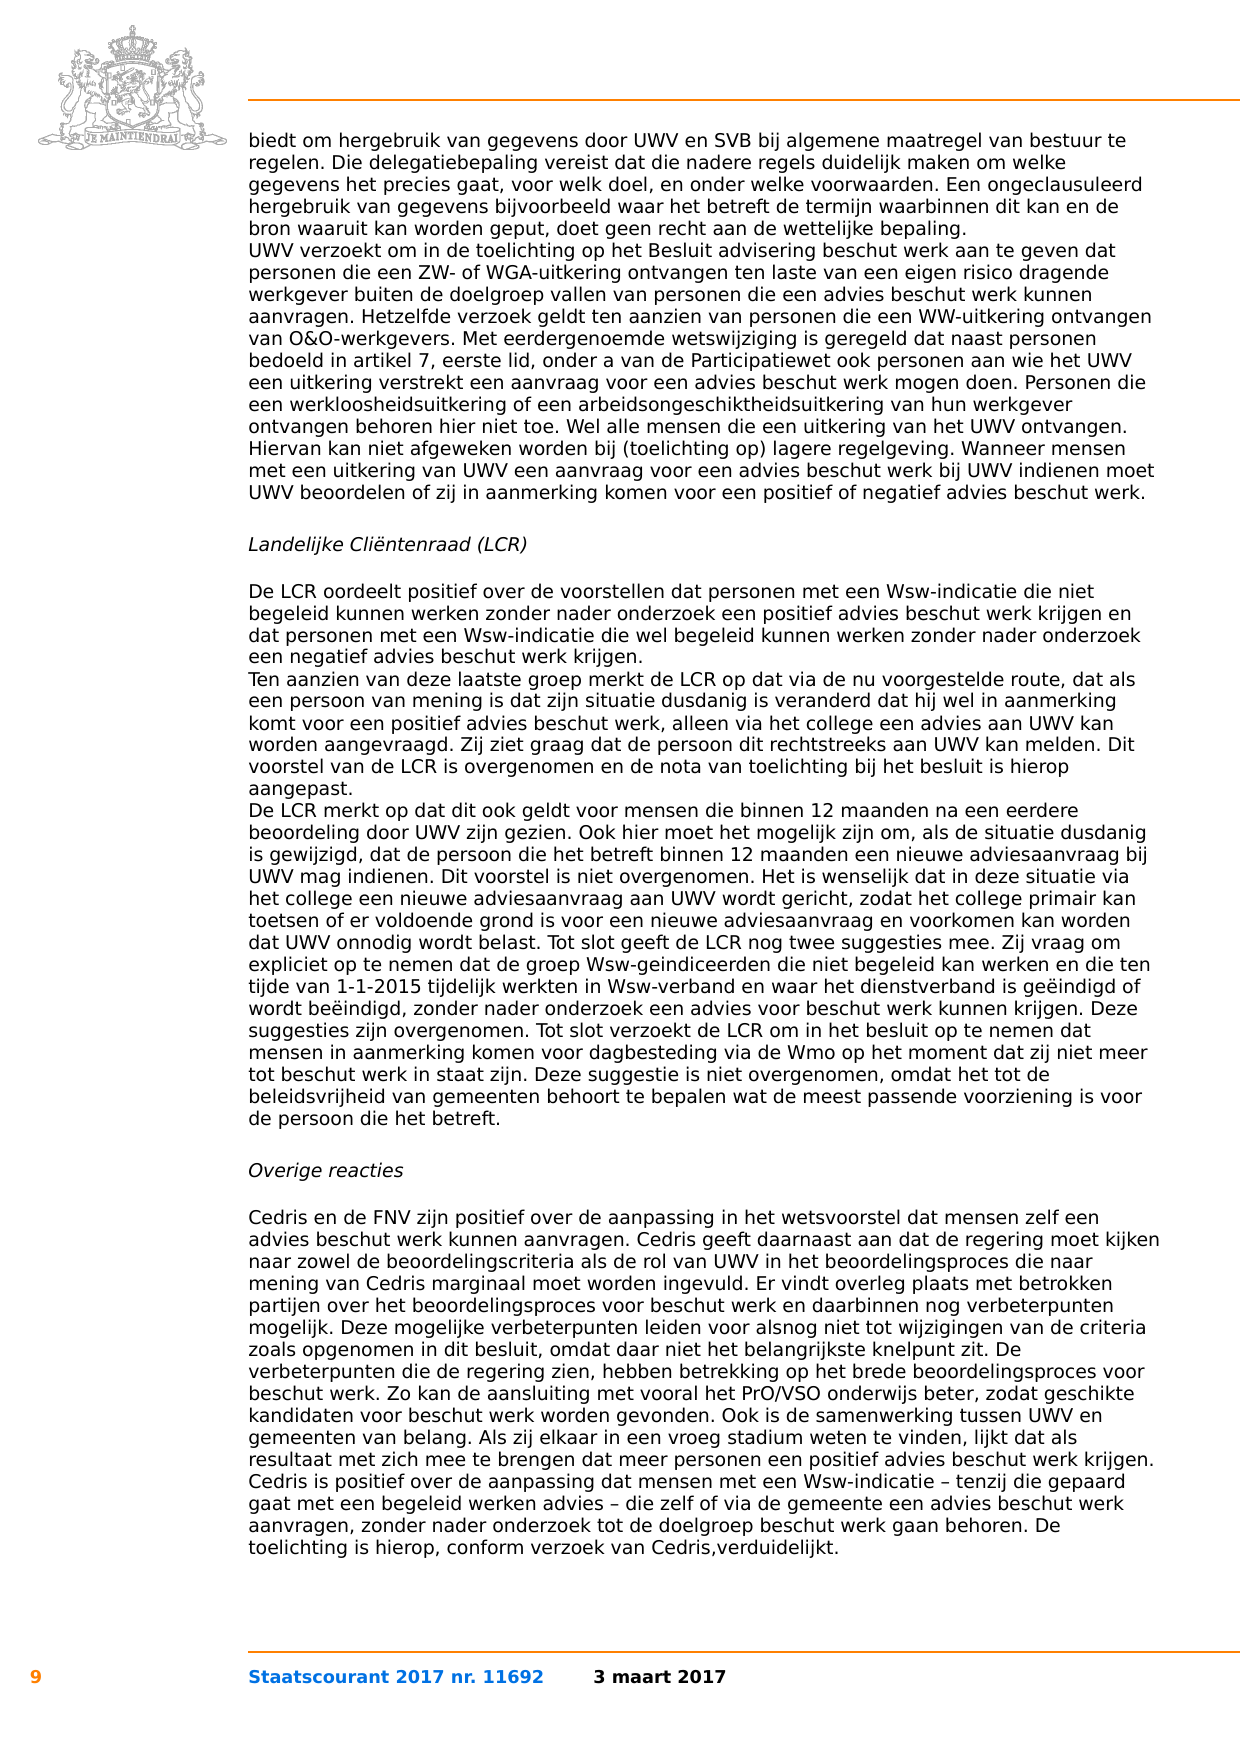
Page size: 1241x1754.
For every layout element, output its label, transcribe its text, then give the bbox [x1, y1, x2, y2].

text De LCR merkt op dat dit ook geldt voor mensen die binnen 12 maanden na een eerdere beoordeling door UWV zijn gezien. Ook hier moet het mogelijk zijn om, als de situatie dusdanig is gewijzigd, dat de persoon die het betreft binnen 12 maanden een nieuwe adviesaanvraag bij UWV mag indienen. Dit voorstel is niet overgenomen. Het is wenselijk dat in deze situatie via het college een nieuwe adviesaanvraag aan UWV wordt gericht, zodat het college primair kan toetsen of er voldoende grond is voor een nieuwe adviesaanvraag en voorkomen kan worden dat UWV onnodig wordt belast. Tot slot geeft de LCR nog twee suggesties mee. Zij vraag om expliciet op te nemen dat de groep Wsw-geindiceerden die niet begeleid kan werken en die ten tijde van 1-1-2015 tijdelijk werkten in Wsw-verband en waar het dienstverband is geëindigd of wordt beëindigd, zonder nader onderzoek een advies voor beschut werk kunnen krijgen. Deze suggesties zijn overgenomen. Tot slot verzoekt de LCR om in het besluit op te nemen dat mensen in aanmerking komen voor dagbesteding via de Wmo op het moment dat zij niet meer tot beschut werk in staat zijn. Deze suggestie is niet overgenomen, omdat het tot de beleidsvrijheid van gemeenten behoort te bepalen wat de meest passende voorziening is voor de persoon die het betreft. [248, 800, 1163, 1130]
text Ten aanzien van deze laatste groep merkt de LCR op dat via de nu voorgestelde route, dat als een persoon van mening is dat zijn situatie dusdanig is veranderd dat hij wel in aanmerking komt voor een positief advies beschut werk, alleen via het college een advies aan UWV kan worden aangevraagd. Zij ziet graag dat de persoon dit rechtstreeks aan UWV kan melden. Dit voorstel van de LCR is overgenomen en de nota van toelichting bij het besluit is hierop aangepast. [248, 668, 1163, 800]
text UWV verzoekt om in de toelichting op het Besluit advisering beschut werk aan te geven dat personen die een ZW- of WGA-uitkering ontvangen ten laste van een eigen risico dragende werkgever buiten de doelgroep vallen van personen die een advies beschut werk kunnen aanvragen. Hetzelfde verzoek geldt ten aanzien van personen die een WW-uitkering ontvangen van O&O-werkgevers. Met eerdergenoemde wetswijziging is geregeld dat naast personen bedoeld in artikel 7, eerste lid, onder a van de Participatiewet ook personen aan wie het UWV een uitkering verstrekt een aanvraag voor een advies beschut werk mogen doen. Personen die een werkloosheidsuitkering of een arbeidsongeschiktheidsuitkering van hun werkgever ontvangen behoren hier niet toe. Wel alle mensen die een uitkering van het UWV ontvangen. Hiervan kan niet afgeweken worden bij (toelichting op) lagere regelgeving. Wanneer mensen met een uitkering van UWV een aanvraag voor een advies beschut werk bij UWV indienen moet UWV beoordelen of zij in aanmerking komen voor een positief of negatief advies beschut werk. [248, 240, 1163, 503]
picture [38, 25, 227, 150]
text De LCR oordeelt positief over de voorstellen dat personen met een Wsw-indicatie die niet begeleid kunnen werken zonder nader onderzoek een positief advies beschut werk krijgen en dat personen met een Wsw-indicatie die wel begeleid kunnen werken zonder nader onderzoek een negatief advies beschut werk krijgen. [248, 581, 1163, 668]
text Cedris en de FNV zijn positief over de aanpassing in het wetsvoorstel dat mensen zelf een advies beschut werk kunnen aanvragen. Cedris geeft daarnaast aan dat de regering moet kijken naar zowel de beoordelingscriteria als de rol van UWV in het beoordelingsproces die naar mening van Cedris marginaal moet worden ingevuld. Er vindt overleg plaats met betrokken partijen over het beoordelingsproces voor beschut werk en daarbinnen nog verbeterpunten mogelijk. Deze mogelijke verbeterpunten leiden voor alsnog niet tot wijzigingen van de criteria zoals opgenomen in dit besluit, omdat daar niet het belangrijkste knelpunt zit. De verbeterpunten die de regering zien, hebben betrekking op het brede beoordelingsproces voor beschut werk. Zo kan de aansluiting met vooral het PrO/VSO onderwijs beter, zodat geschikte kandidaten voor beschut werk worden gevonden. Ook is de samenwerking tussen UWV en gemeenten van belang. Als zij elkaar in een vroeg stadium weten te vinden, lijkt dat als resultaat met zich mee te brengen dat meer personen een positief advies beschut werk krijgen. Cedris is positief over de aanpassing dat mensen met een Wsw-indicatie – tenzij die gepaard gaat met een begeleid werken advies – die zelf of via de gemeente een advies beschut werk aanvragen, zonder nader onderzoek tot de doelgroep beschut werk gaan behoren. De toelichting is hierop, conform verzoek van Cedris,verduidelijkt. [248, 1207, 1163, 1559]
subtitle Landelijke Cliëntenraad (LCR) [248, 533, 1163, 556]
text biedt om hergebruik van gegevens door UWV en SVB bij algemene maatregel van bestuur te regelen. Die delegatiebepaling vereist dat die nadere regels duidelijk maken om welke gegevens het precies gaat, voor welk doel, en onder welke voorwaarden. Een ongeclausuleerd hergebruik van gegevens bijvoorbeeld waar het betreft de termijn waarbinnen dit kan en de bron waaruit kan worden geput, doet geen recht aan de wettelijke bepaling. [248, 130, 1163, 240]
subtitle Overige reacties [248, 1160, 1163, 1182]
